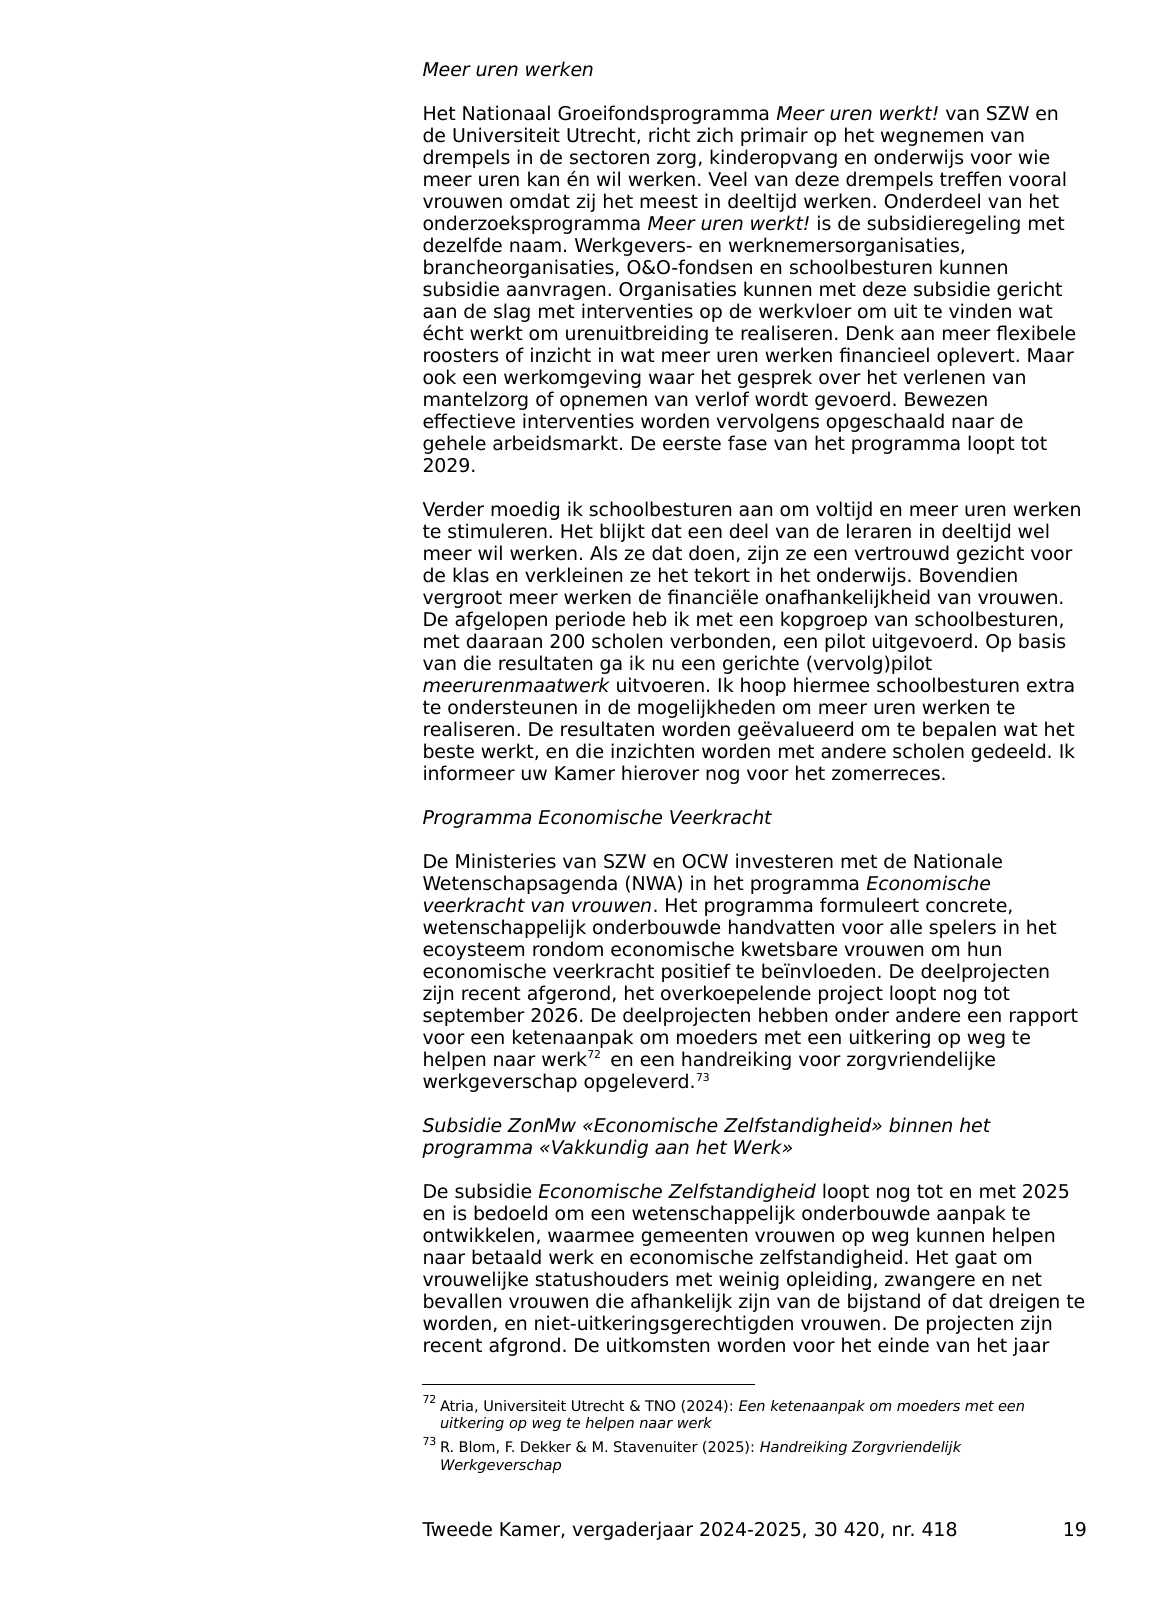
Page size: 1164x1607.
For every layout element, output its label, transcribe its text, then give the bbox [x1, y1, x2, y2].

text R. Blom, F. Dekker & M. Stavenuiter (2025): Handreiking Zorgvriendelijk Werkgeverschap [422, 1435, 1087, 1474]
text Atria, Universiteit Utrecht & TNO (2024): Een ketenaanpak om moeders met een uitkering op weg te helpen naar werk [422, 1393, 1087, 1432]
text De subsidie Economische Zelfstandigheid loopt nog tot en met 2025 en is bedoeld om een wetenschappelijk onderbouwde aanpak te ontwikkelen, waarmee gemeenten vrouwen op weg kunnen helpen naar betaald werk en economische zelfstandigheid. Het gaat om vrouwelijke statushouders met weinig opleiding, zwangere en net bevallen vrouwen die afhankelijk zijn van de bijstand of dat dreigen te worden, en niet-uitkeringsgerechtigden vrouwen. De projecten zijn recent afgrond. De uitkomsten worden voor het einde van het jaar [422, 1181, 1087, 1357]
text De Ministeries van SZW en OCW investeren met de Nationale Wetenschapsagenda (NWA) in het programma Economische veerkracht van vrouwen. Het programma formuleert concrete, wetenschappelijk onderbouwde handvatten voor alle spelers in het ecoysteem rondom economische kwetsbare vrouwen om hun economische veerkracht positief te beïnvloeden. De deelprojecten zijn recent afgerond, het overkoepelende project loopt nog tot september 2026. De deelprojecten hebben onder andere een rapport voor een ketenaanpak om moeders met een uitkering op weg te helpen naar werk en een handreiking voor zorgvriendelijke werkgeverschap opgeleverd. [422, 851, 1087, 1093]
subtitle Programma Economische Veerkracht [422, 807, 1087, 829]
text Verder moedig ik schoolbesturen aan om voltijd en meer uren werken te stimuleren. Het blijkt dat een deel van de leraren in deeltijd wel meer wil werken. Als ze dat doen, zijn ze een vertrouwd gezicht voor de klas en verkleinen ze het tekort in het onderwijs. Bovendien vergroot meer werken de financiële onafhankelijkheid van vrouwen. De afgelopen periode heb ik met een kopgroep van schoolbesturen, met daaraan 200 scholen verbonden, een pilot uitgevoerd. Op basis van die resultaten ga ik nu een gerichte (vervolg)pilot meerurenmaatwerk uitvoeren. Ik hoop hiermee schoolbesturen extra te ondersteunen in de mogelijkheden om meer uren werken te realiseren. De resultaten worden geëvalueerd om te bepalen wat het beste werkt, en die inzichten worden met andere scholen gedeeld. Ik informeer uw Kamer hierover nog voor het zomerreces. [422, 499, 1087, 785]
subtitle Meer uren werken [422, 59, 1087, 81]
subtitle Subsidie ZonMw «Economische Zelfstandigheid» binnen het programma «Vakkundig aan het Werk» [422, 1115, 1087, 1159]
text Het Nationaal Groeifondsprogramma Meer uren werkt! van SZW en de Universiteit Utrecht, richt zich primair op het wegnemen van drempels in de sectoren zorg, kinderopvang en onderwijs voor wie meer uren kan én wil werken. Veel van deze drempels treffen vooral vrouwen omdat zij het meest in deeltijd werken. Onderdeel van het onderzoeksprogramma Meer uren werkt! is de subsidieregeling met dezelfde naam. Werkgevers- en werknemersorganisaties, brancheorganisaties, O&O-fondsen en schoolbesturen kunnen subsidie aanvragen. Organisaties kunnen met deze subsidie gericht aan de slag met interventies op de werkvloer om uit te vinden wat écht werkt om urenuitbreiding te realiseren. Denk aan meer flexibele roosters of inzicht in wat meer uren werken financieel oplevert. Maar ook een werkomgeving waar het gesprek over het verlenen van mantelzorg of opnemen van verlof wordt gevoerd. Bewezen effectieve interventies worden vervolgens opgeschaald naar de gehele arbeidsmarkt. De eerste fase van het programma loopt tot 2029. [422, 103, 1087, 477]
